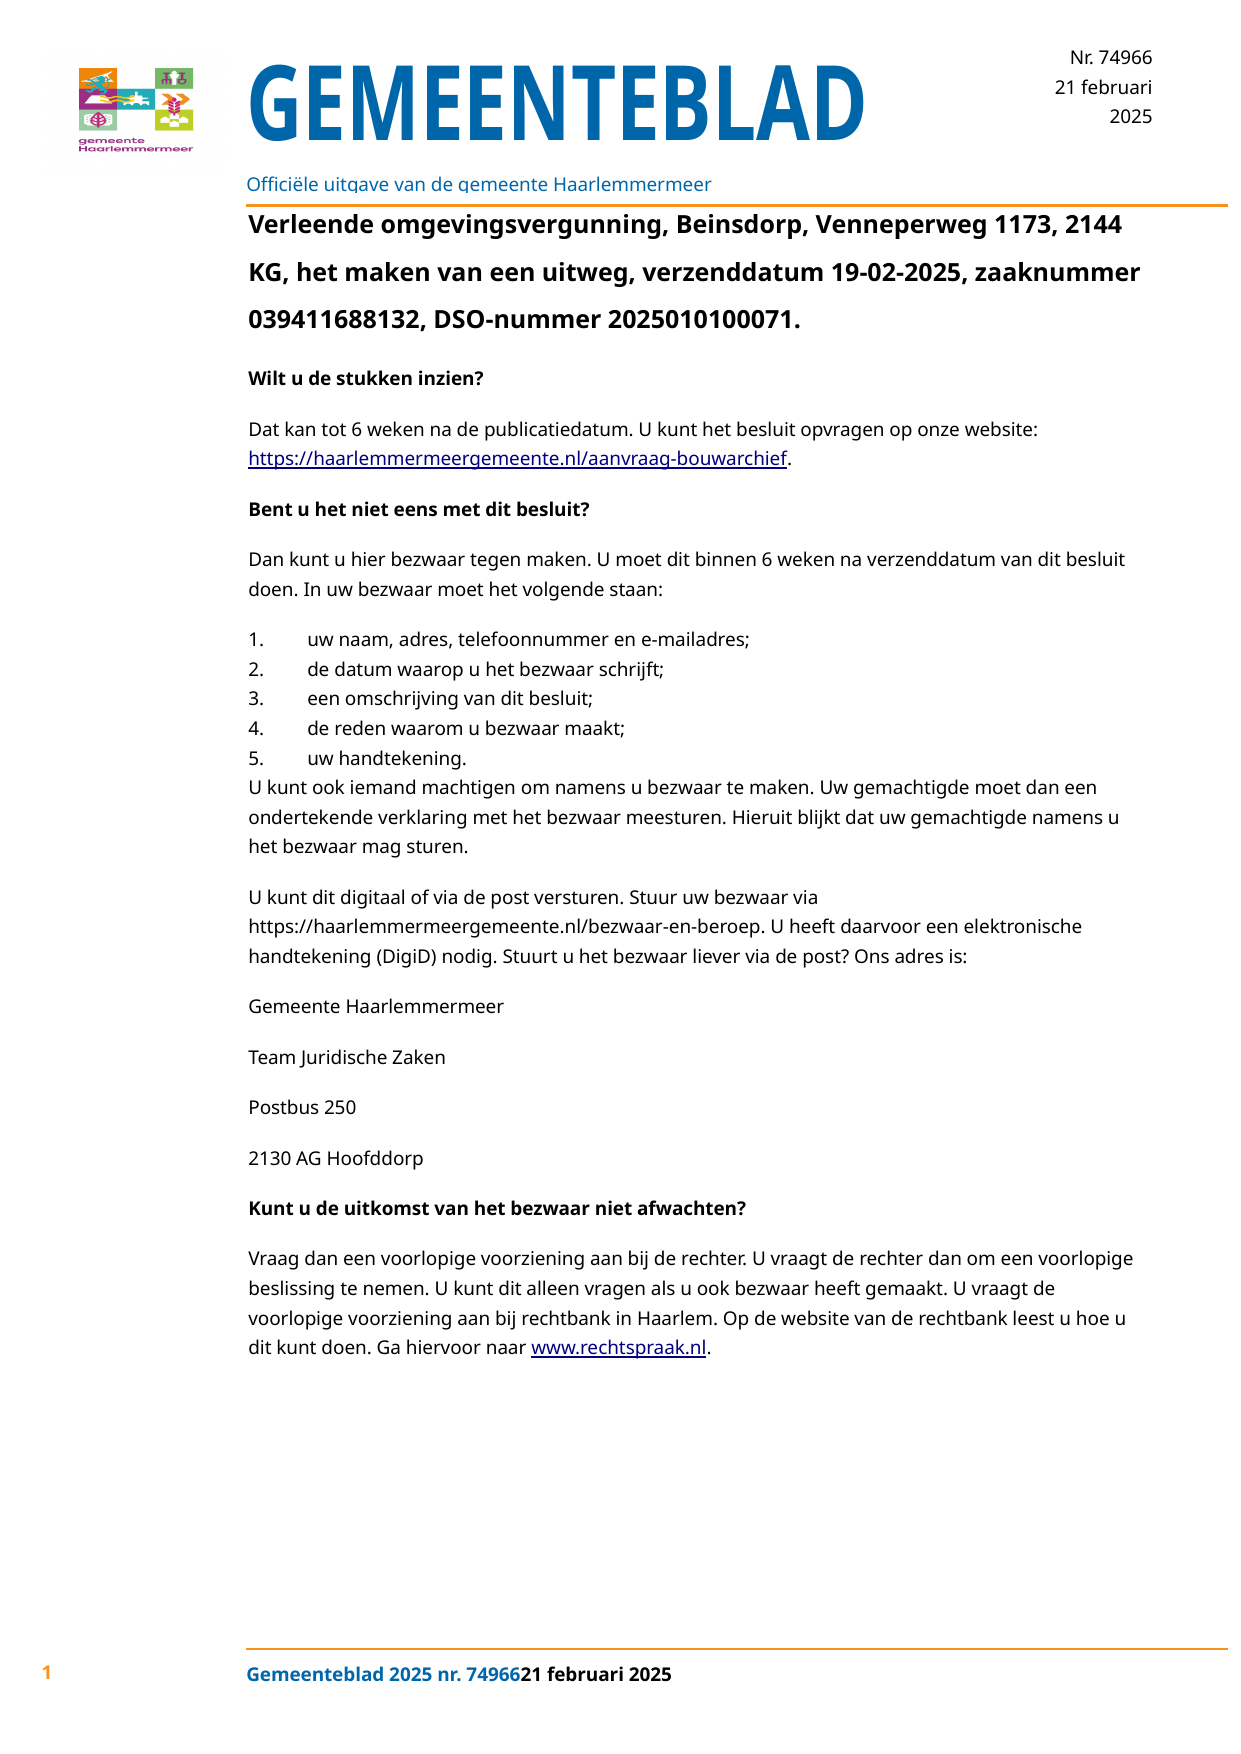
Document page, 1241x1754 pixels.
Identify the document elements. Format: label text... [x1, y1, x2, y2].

list uw naam, adres, telefoonnummer en e-mailadres; [248, 626, 1152, 652]
text Bent u het niet eens met dit besluit? [248, 496, 1152, 522]
list de reden waarom u bezwaar maakt; [248, 715, 1152, 741]
text Verleende omgevingsvergunning, Beinsdorp, Venneperweg 1173, 2144 KG, het maken van een uitweg, verzenddatum 19-02-2025, zaaknummer 039411688132, DSO-nummer 2025010100071. [248, 207, 1152, 336]
text U kunt ook iemand machtigen om namens u bezwaar te maken. Uw gemachtigde moet dan een ondertekende verklaring met het bezwaar meesturen. Hieruit blijkt dat uw gemachtigde namens u het bezwaar mag sturen. [248, 774, 1152, 859]
text Gemeente Haarlemmermeer [248, 993, 1152, 1019]
text Vraag dan een voorlopige voorziening aan bij de rechter. U vraagt de rechter dan om een voorlopige beslissing te nemen. U kunt dit alleen vragen als u ook bezwaar heeft gemaakt. U vraagt de voorlopige voorziening aan bij rechtbank in Haarlem. Op de website van de rechtbank leest u hoe u dit kunt doen. Ga hiervoor naar www.rechtspraak.nl. [248, 1246, 1152, 1360]
text Team Juridische Zaken [248, 1044, 1152, 1069]
text Kunt u de uitkomst van het bezwaar niet afwachten? [248, 1195, 1152, 1221]
text Wilt u de stukken inzien? [248, 366, 1152, 391]
list een omschrijving van dit besluit; [248, 686, 1152, 711]
list uw handtekening. [248, 745, 1152, 770]
list de datum waarop u het bezwaar schrijft; [248, 656, 1152, 682]
text Postbus 250 [248, 1094, 1152, 1120]
text 2130 AG Hoofddorp [248, 1145, 1152, 1170]
text Dat kan tot 6 weken na de publicatiedatum. U kunt het besluit opvragen op onze website: https://haarlemmermeergemeente.nl/aanvraag-bouwarchief. [248, 416, 1152, 471]
picture [41, 47, 231, 172]
text U kunt dit digitaal of via de post versturen. Stuur uw bezwaar via https://haarlemmermeergemeente.nl/bezwaar-en-beroep. U heeft daarvoor een elektronische handtekening (DigiD) nodig. Stuurt u het bezwaar liever via de post? Ons adres is: [248, 884, 1152, 969]
text Dan kunt u hier bezwaar tegen maken. U moet dit binnen 6 weken na verzenddatum van dit besluit doen. In uw bezwaar moet het volgende staan: [248, 546, 1152, 602]
